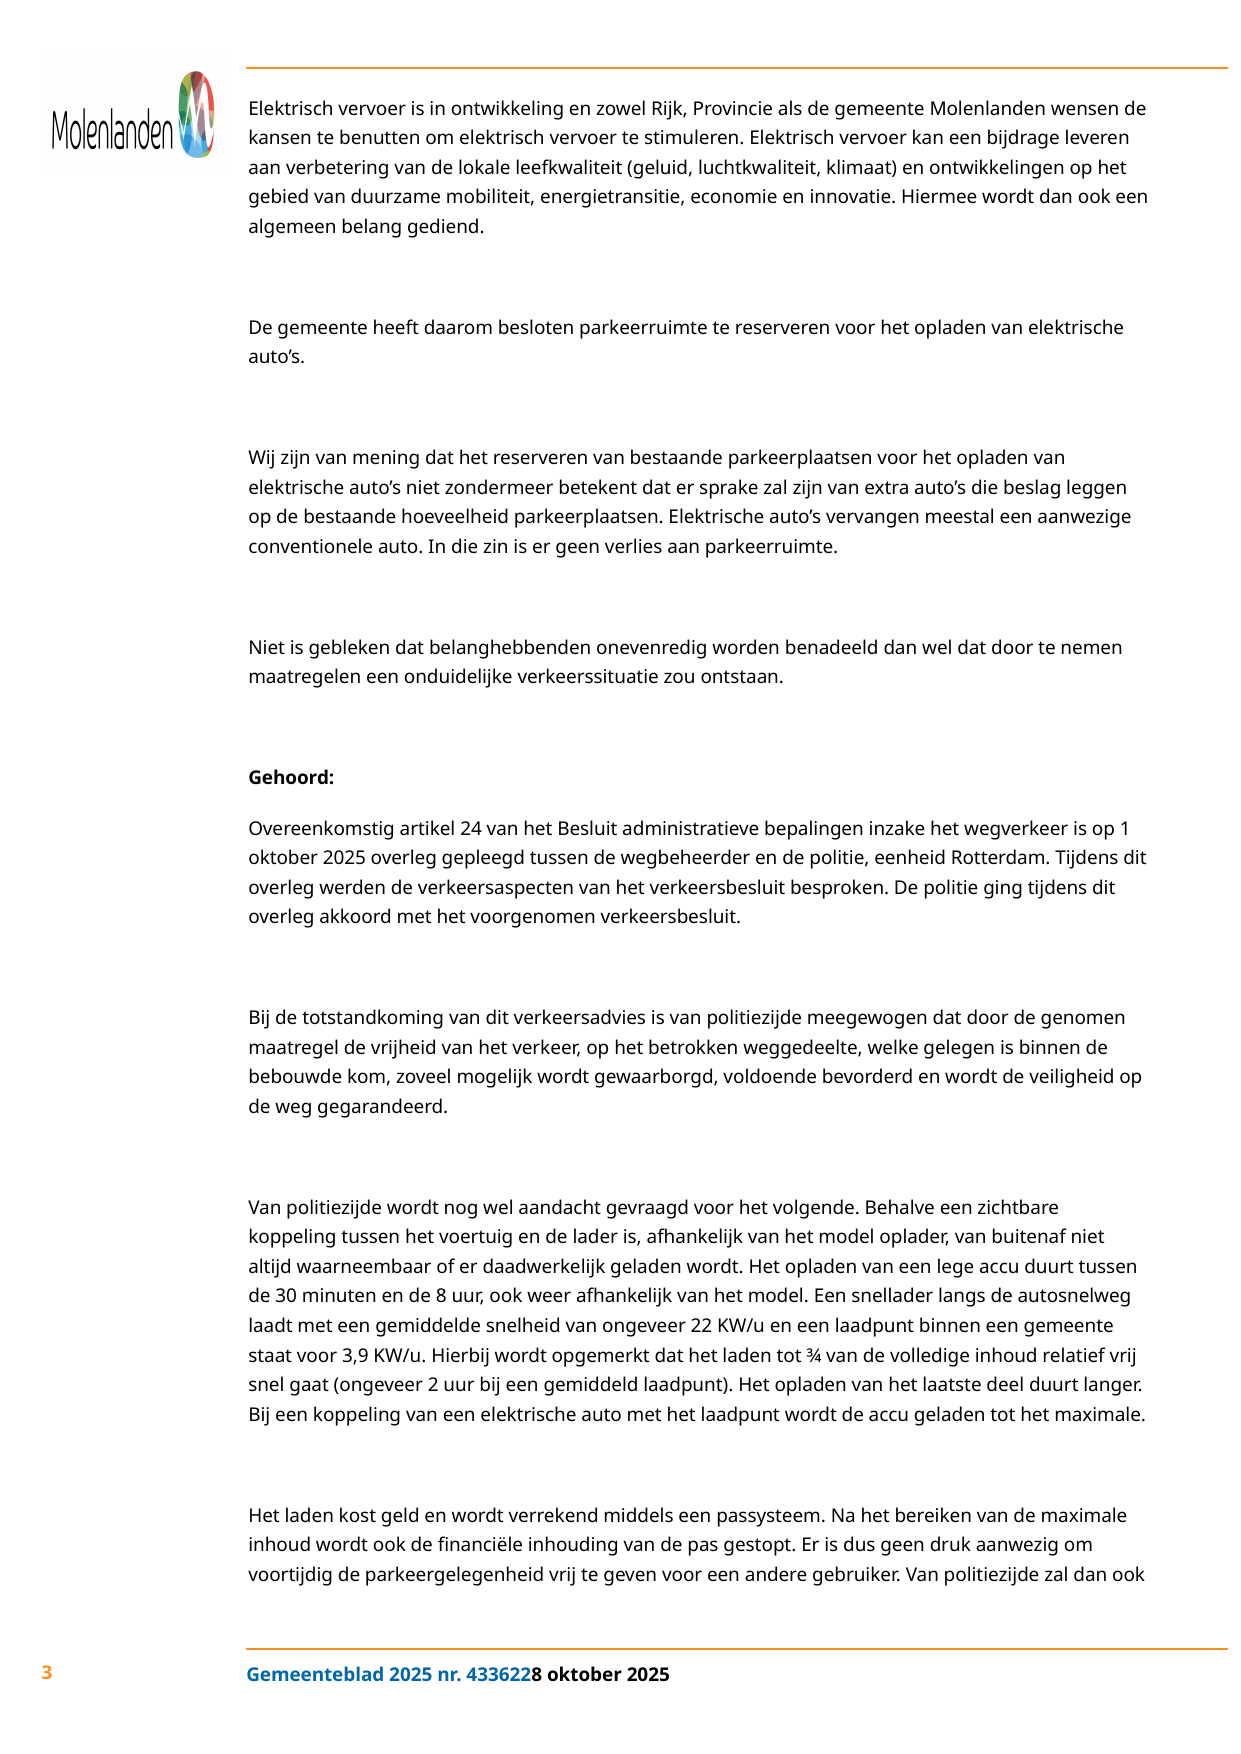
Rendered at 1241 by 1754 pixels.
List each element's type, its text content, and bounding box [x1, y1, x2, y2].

text Wij zijn van mening dat het reserveren van bestaande parkeerplaatsen voor het opladen van elektrische auto’s niet zondermeer betekent dat er sprake zal zijn van extra auto’s die beslag leggen op de bestaande hoeveelheid parkeerplaatsen. Elektrische auto’s vervangen meestal een aanwezige conventionele auto. In die zin is er geen verlies aan parkeerruimte. [248, 444, 1152, 559]
text Elektrisch vervoer is in ontwikkeling en zowel Rijk, Provincie als de gemeente Molenlanden wensen de kansen te benutten om elektrisch vervoer te stimuleren. Elektrisch vervoer kan een bijdrage leveren aan verbetering van de lokale leefkwaliteit (geluid, luchtkwaliteit, klimaat) en ontwikkelingen op het gebied van duurzame mobiliteit, energietransitie, economie en innovatie. Hiermee wordt dan ook een algemeen belang gediend. [248, 95, 1152, 239]
text De gemeente heeft daarom besloten parkeerruimte te reserveren voor het opladen van elektrische auto’s. [248, 314, 1152, 369]
text Van politiezijde wordt nog wel aandacht gevraagd voor het volgende. Behalve een zichtbare koppeling tussen het voertuig en de lader is, afhankelijk van het model oplader, van buitenaf niet altijd waarneembaar of er daadwerkelijk geladen wordt. Het opladen van een lege accu duurt tussen de 30 minuten en de 8 uur, ook weer afhankelijk van het model. Een snellader langs de autosnelweg laadt met een gemiddelde snelheid van ongeveer 22 KW/u en een laadpunt binnen een gemeente staat voor 3,9 KW/u. Hierbij wordt opgemerkt dat het laden tot ¾ van de volledige inhoud relatief vrij snel gaat (ongeveer 2 uur bij een gemiddeld laadpunt). Het opladen van het laatste deel duurt langer. Bij een koppeling van een elektrische auto met het laadpunt wordt de accu geladen tot het maximale. [248, 1194, 1152, 1427]
text Het laden kost geld en wordt verrekend middels een passysteem. Na het bereiken van de maximale inhoud wordt ook de financiële inhouding van de pas gestopt. Er is dus geen druk aanwezig om voortijdig de parkeergelegenheid vrij te geven voor een andere gebruiker. Van politiezijde zal dan ook [248, 1502, 1152, 1587]
text Bij de totstandkoming van dit verkeersadvies is van politiezijde meegewogen dat door de genomen maatregel de vrijheid van het verkeer, op het betrokken weggedeelte, welke gelegen is binnen de bebouwde kom, zoveel mogelijk wordt gewaarborgd, voldoende bevorderd en wordt de veiligheid op de weg gegarandeerd. [248, 1004, 1152, 1119]
picture [41, 47, 231, 172]
text Overeenkomstig artikel 24 van het Besluit administratieve bepalingen inzake het wegverkeer is op 1 oktober 2025 overleg gepleegd tussen de wegbeheerder en de politie, eenheid Rotterdam. Tijdens dit overleg werden de verkeersaspecten van het verkeersbesluit besproken. De politie ging tijdens dit overleg akkoord met het voorgenomen verkeersbesluit. [248, 815, 1152, 929]
text Gehoord: [248, 764, 1152, 790]
text Niet is gebleken dat belanghebbenden onevenredig worden benadeeld dan wel dat door te nemen maatregelen een onduidelijke verkeerssituatie zou ontstaan. [248, 634, 1152, 689]
